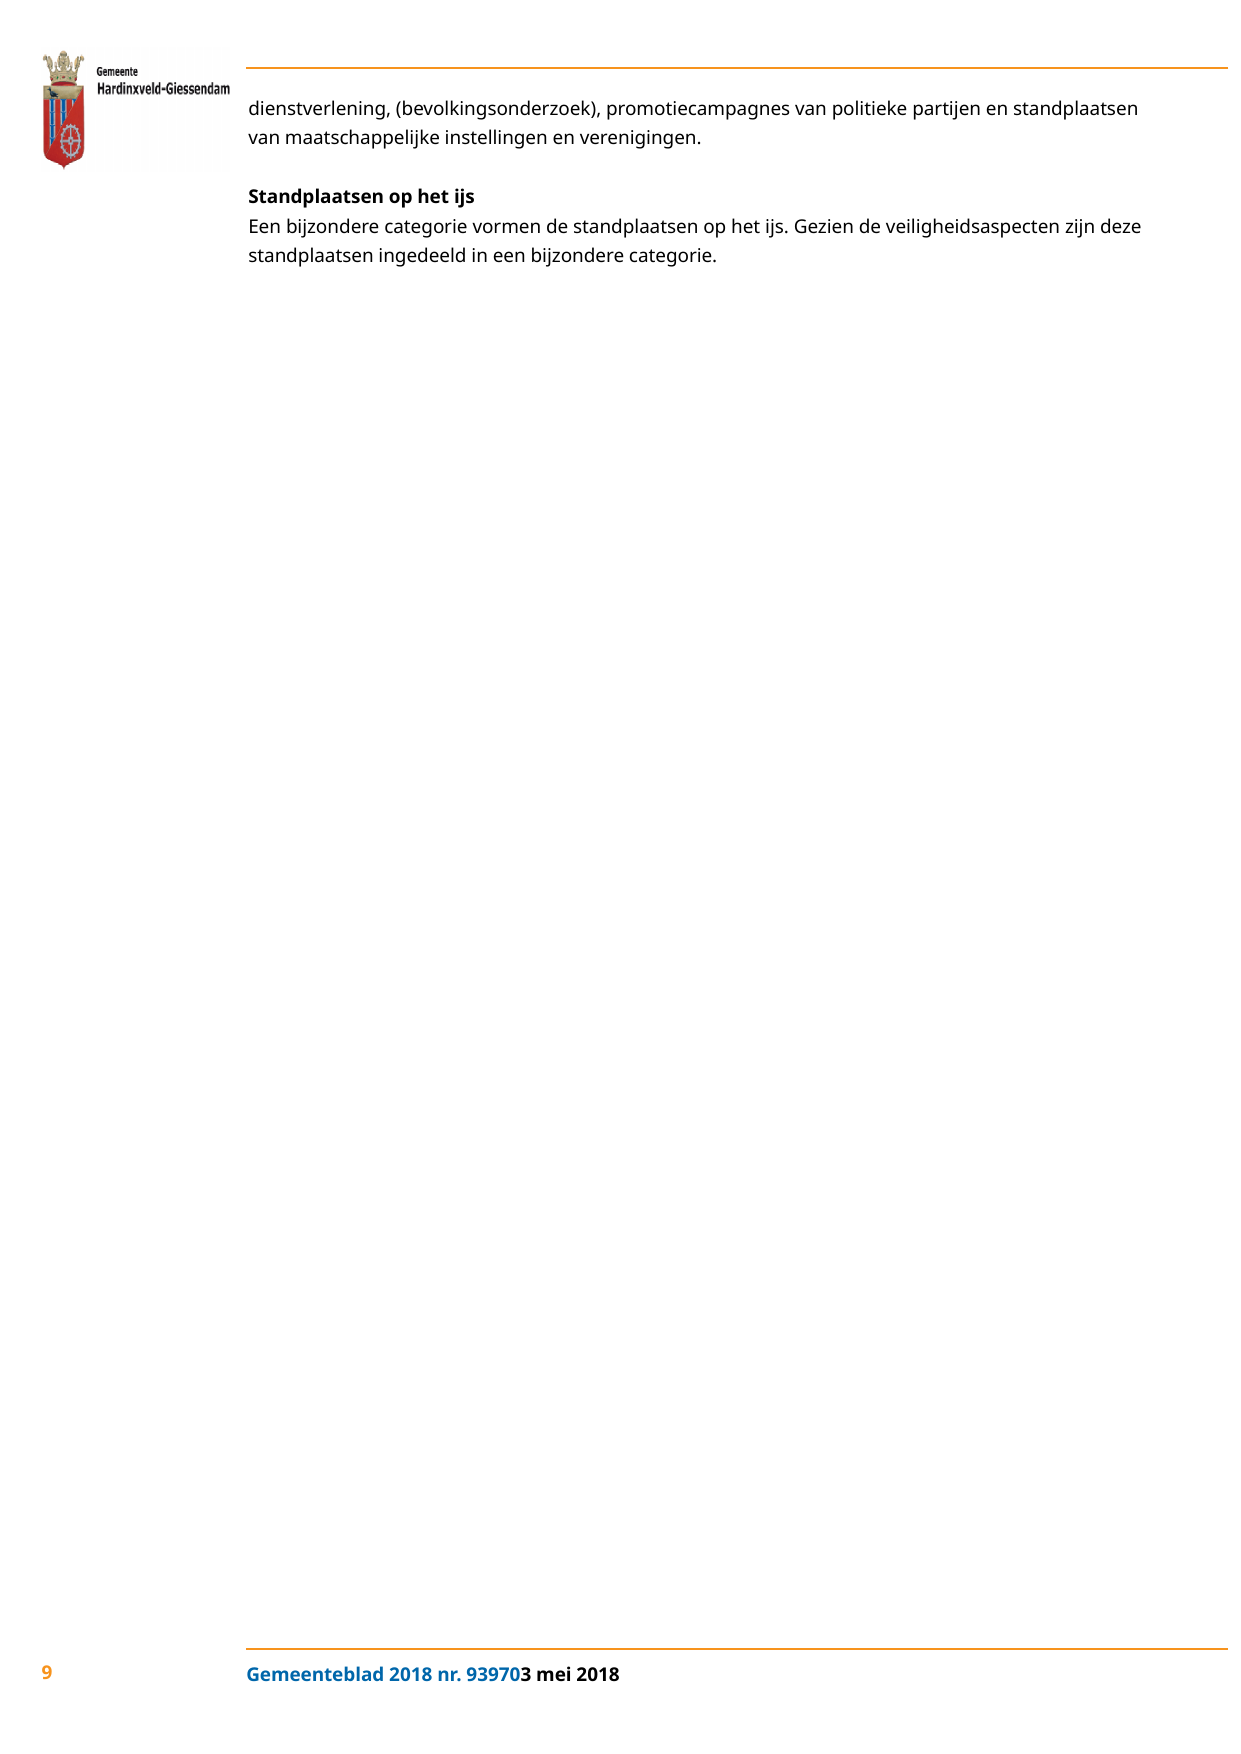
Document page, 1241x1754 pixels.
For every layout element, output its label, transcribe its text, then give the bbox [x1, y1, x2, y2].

text dienstverlening, (bevolkingsonderzoek), promotiecampagnes van politieke partijen en standplaatsen van maatschappelijke instellingen en verenigingen. [248, 95, 1152, 150]
text Standplaatsen op het ijs [248, 183, 1152, 209]
text Een bijzondere categorie vormen de standplaatsen op het ijs. Gezien de veiligheidsaspecten zijn deze standplaatsen ingedeeld in een bijzondere categorie. [248, 213, 1152, 268]
picture [41, 47, 231, 172]
